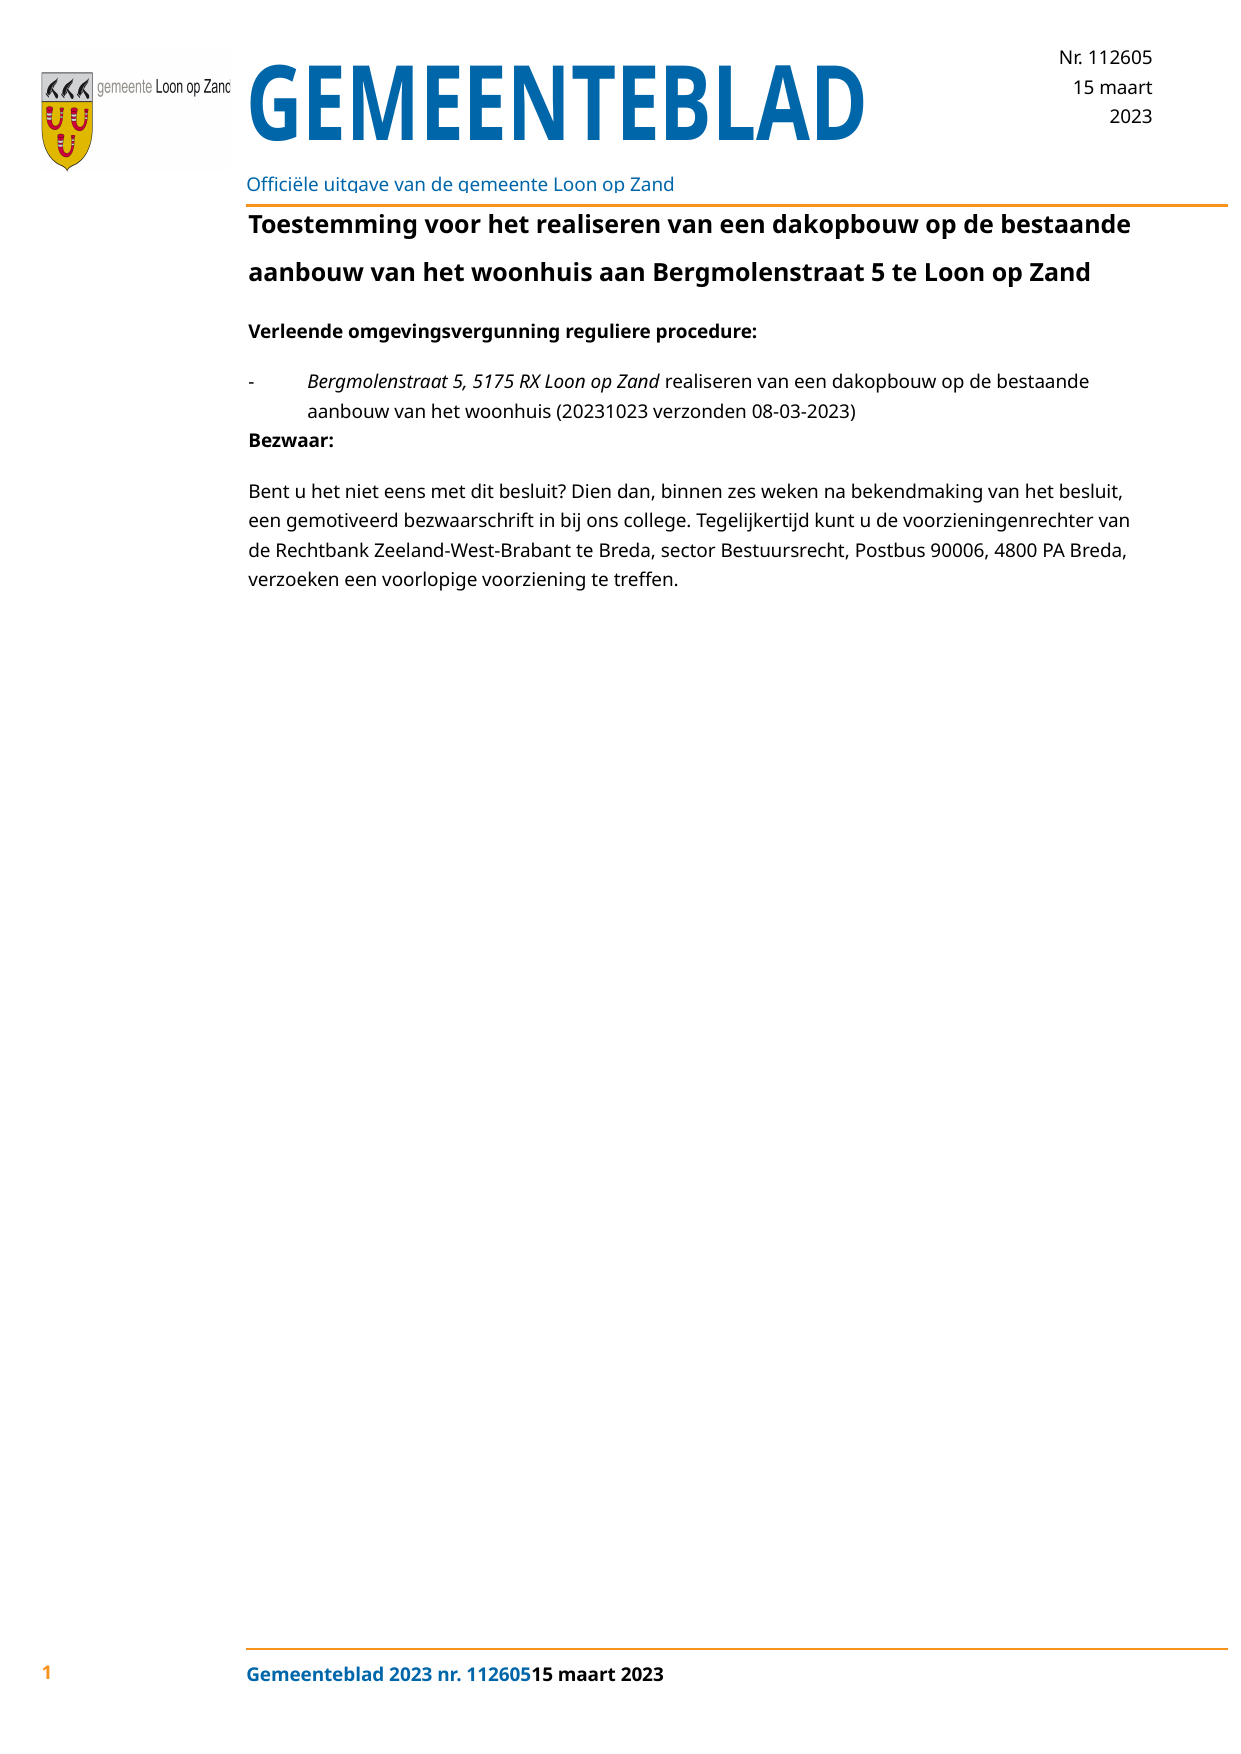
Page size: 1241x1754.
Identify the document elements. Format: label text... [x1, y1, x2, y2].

picture [41, 47, 231, 172]
text Bent u het niet eens met dit besluit? Dien dan, binnen zes weken na bekendmaking van het besluit, een gemotiveerd bezwaarschrift in bij ons college. Tegelijkertijd kunt u de voorzieningenrechter van de Rechtbank Zeeland-West-Brabant te Breda, sector Bestuursrecht, Postbus 90006, 4800 PA Breda, verzoeken een voorlopige voorziening te treffen. [248, 478, 1152, 592]
text Toestemming voor het realiseren van een dakopbouw op de bestaande aanbouw van het woonhuis aan Bergmolenstraat 5 te Loon op Zand [248, 207, 1152, 288]
text Verleende omgevingsvergunning reguliere procedure: [248, 318, 1152, 344]
list Bergmolenstraat 5, 5175 RX Loon op Zand realiseren van een dakopbouw op de bestaande aanbouw van het woonhuis (20231023 verzonden 08-03-2023) [248, 368, 1152, 424]
text Bezwaar: [248, 427, 1152, 453]
